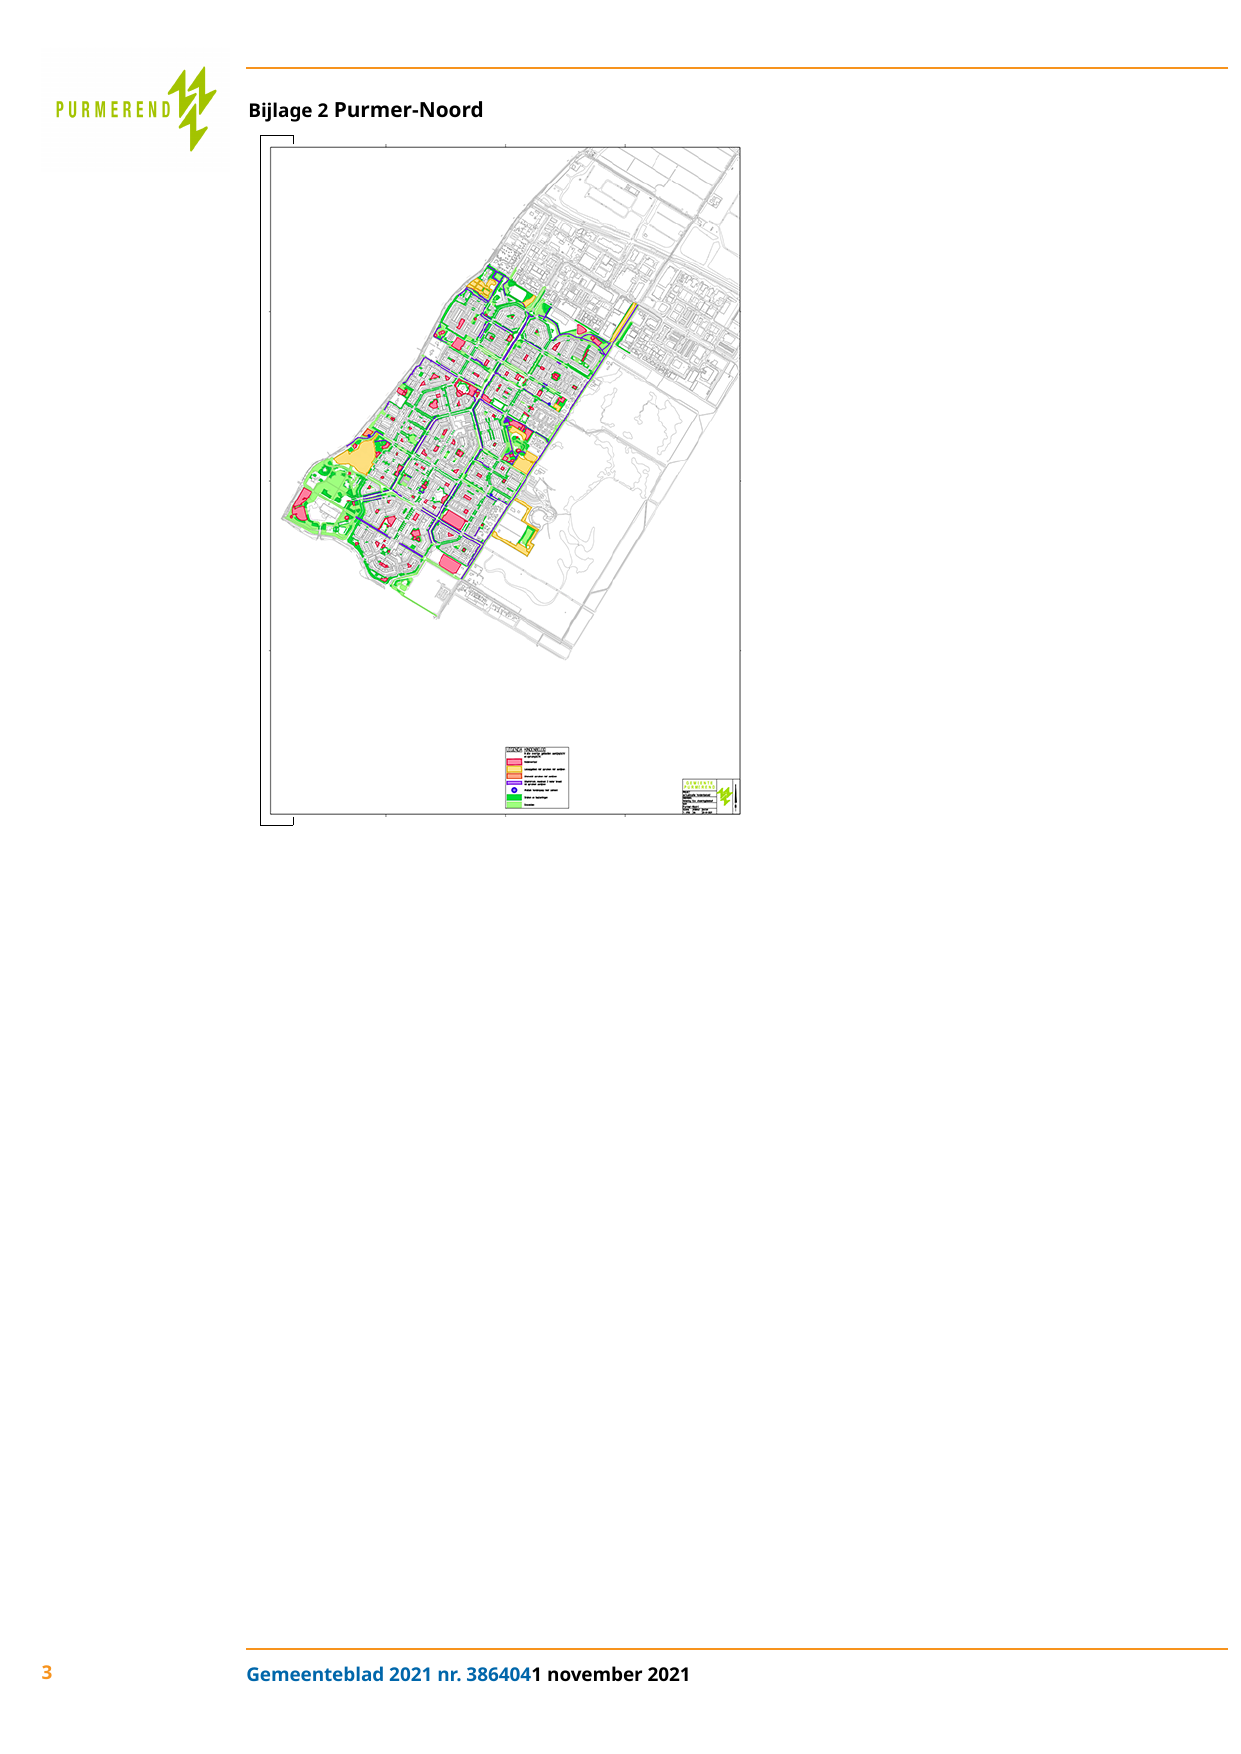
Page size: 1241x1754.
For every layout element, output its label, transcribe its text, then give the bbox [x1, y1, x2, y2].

text Bijlage 2 Purmer-Noord [248, 95, 1152, 123]
picture [41, 47, 231, 172]
picture [268, 144, 742, 817]
